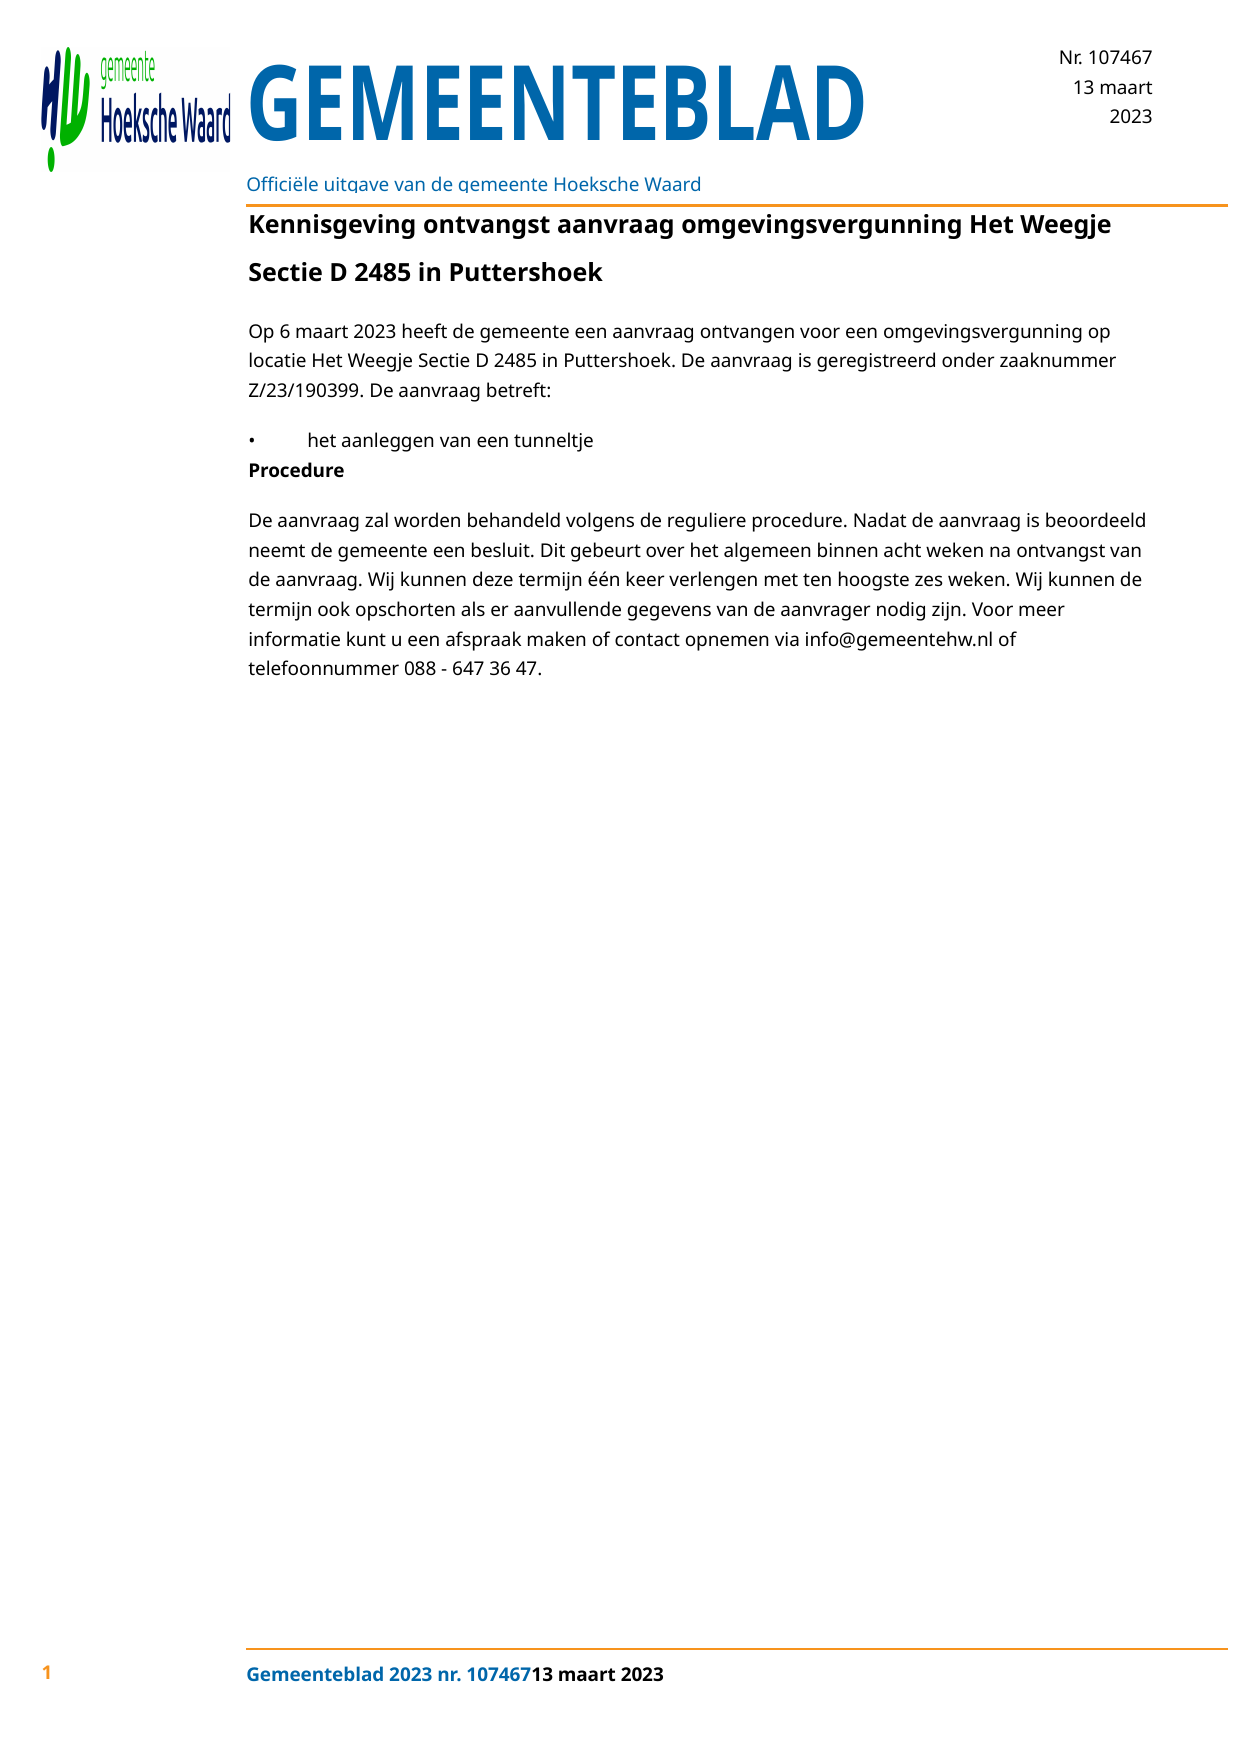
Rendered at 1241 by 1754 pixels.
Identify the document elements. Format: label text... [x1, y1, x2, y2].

list het aanleggen van een tunneltje [248, 427, 1152, 453]
text Kennisgeving ontvangst aanvraag omgevingsvergunning Het Weegje Sectie D 2485 in Puttershoek [248, 207, 1152, 288]
text Procedure [248, 457, 1152, 483]
picture [41, 47, 231, 172]
text Op 6 maart 2023 heeft de gemeente een aanvraag ontvangen voor een omgevingsvergunning op locatie Het Weegje Sectie D 2485 in Puttershoek. De aanvraag is geregistreerd onder zaaknummer Z/23/190399. De aanvraag betreft: [248, 318, 1152, 403]
text De aanvraag zal worden behandeld volgens de reguliere procedure. Nadat de aanvraag is beoordeeld neemt de gemeente een besluit. Dit gebeurt over het algemeen binnen acht weken na ontvangst van de aanvraag. Wij kunnen deze termijn één keer verlengen met ten hoogste zes weken. Wij kunnen de termijn ook opschorten als er aanvullende gegevens van de aanvrager nodig zijn. Voor meer informatie kunt u een afspraak maken of contact opnemen via info@gemeentehw.nl of telefoonnummer 088 - 647 36 47. [248, 507, 1152, 681]
